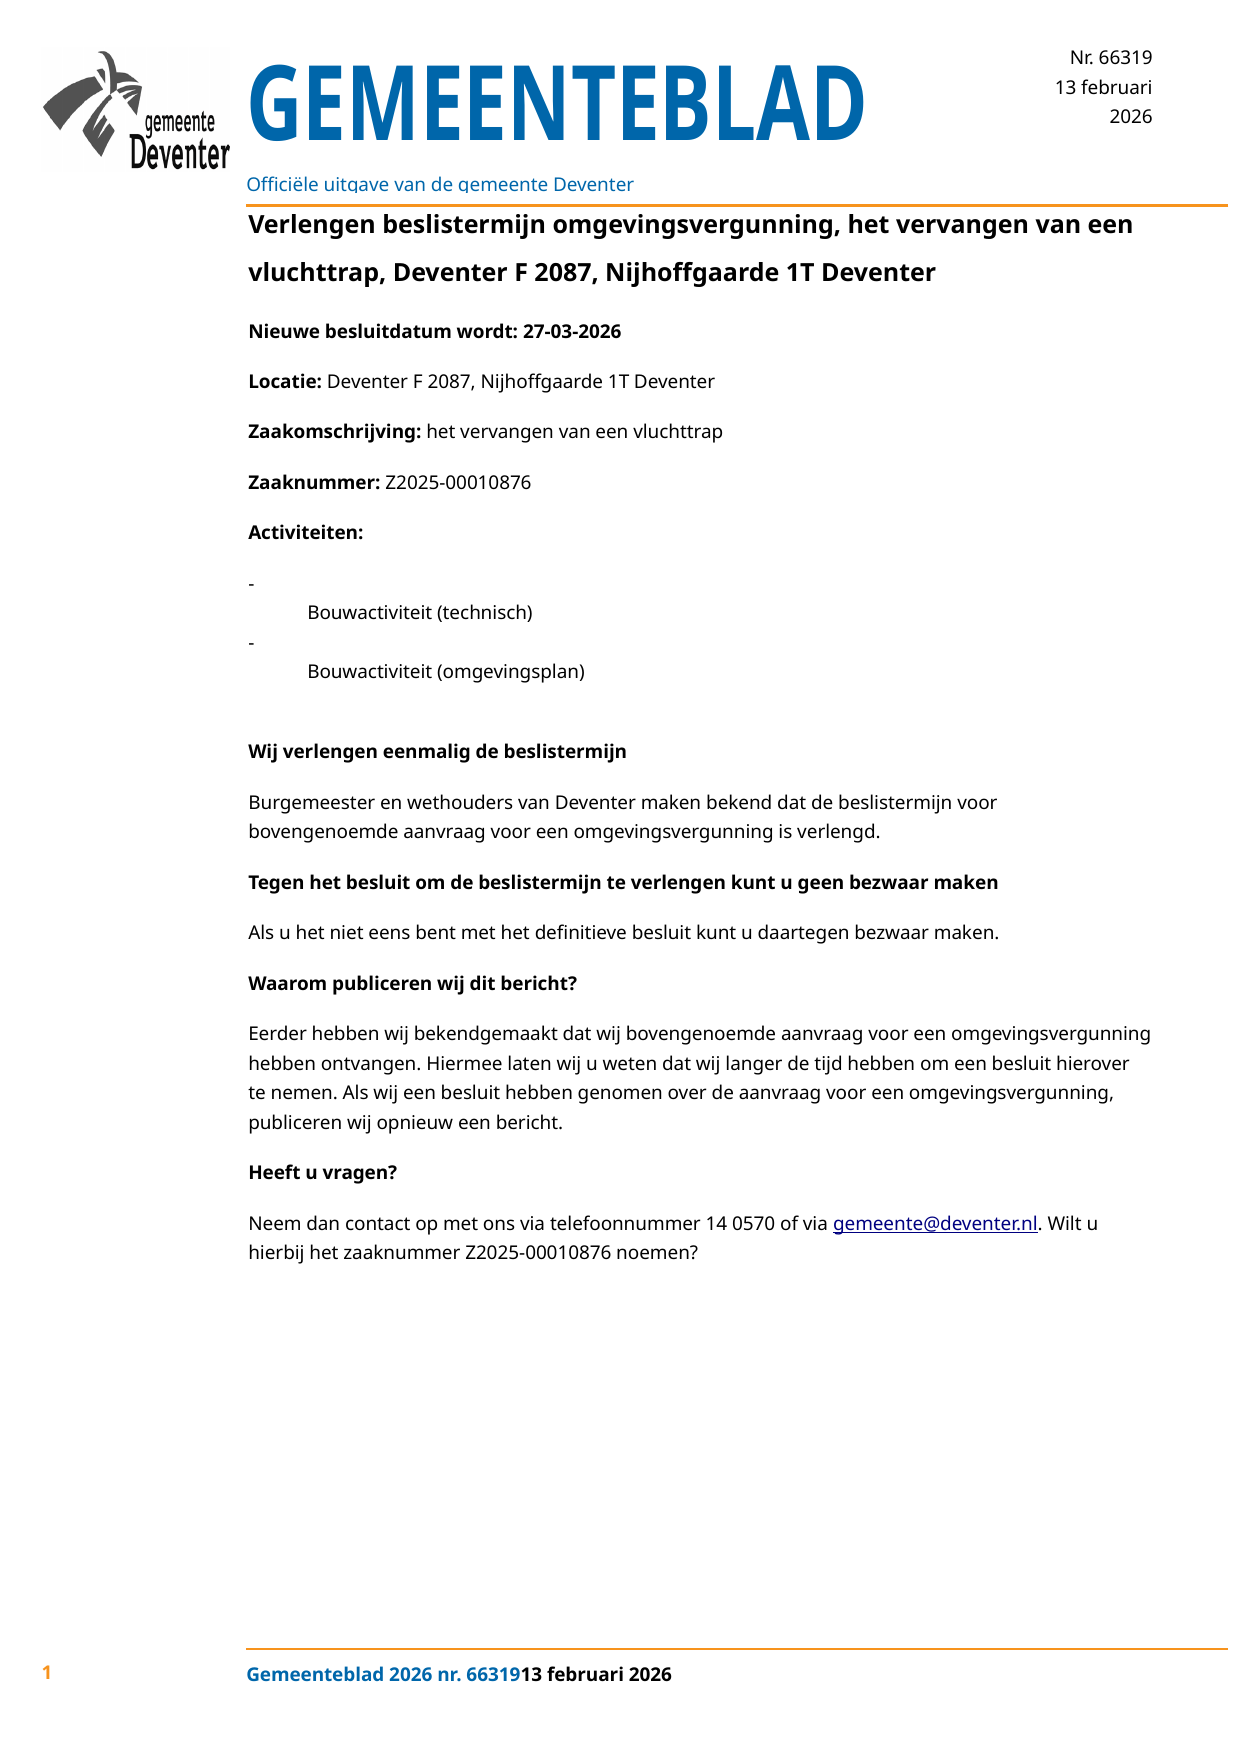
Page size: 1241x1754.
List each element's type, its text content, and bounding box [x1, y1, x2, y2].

text Waarom publiceren wij dit bericht? [248, 970, 1152, 996]
text Zaaknummer: Z2025-00010876 [248, 469, 1152, 495]
text Activiteiten: [248, 519, 1152, 545]
text Zaakomschrijving: het vervangen van een vluchttrap [248, 419, 1152, 444]
text Nieuwe besluitdatum wordt: 27-03-2026 [248, 318, 1152, 344]
text Verlengen beslistermijn omgevingsvergunning, het vervangen van een vluchttrap, Deventer F 2087, Nijhoffgaarde 1T Deventer [248, 207, 1152, 288]
list Bouwactiviteit (omgevingsplan) [248, 659, 1152, 684]
list Bouwactiviteit (technisch) [248, 599, 1152, 625]
text Als u het niet eens bent met het definitieve besluit kunt u daartegen bezwaar maken. [248, 919, 1152, 945]
text Wij verlengen eenmalig de beslistermijn [248, 739, 1152, 764]
text Tegen het besluit om de beslistermijn te verlengen kunt u geen bezwaar maken [248, 869, 1152, 895]
text Heeft u vragen? [248, 1159, 1152, 1185]
picture [41, 47, 231, 172]
text Neem dan contact op met ons via telefoonnummer 14 0570 of via gemeente@deventer.nl. Wilt u hierbij het zaaknummer Z2025-00010876 noemen? [248, 1210, 1152, 1265]
text Locatie: Deventer F 2087, Nijhoffgaarde 1T Deventer [248, 368, 1152, 394]
text Eerder hebben wij bekendgemaakt dat wij bovengenoemde aanvraag voor een omgevingsvergunning hebben ontvangen. Hiermee laten wij u weten dat wij langer de tijd hebben om een besluit hierover te nemen. Als wij een besluit hebben genomen over de aanvraag voor een omgevingsvergunning, publiceren wij opnieuw een bericht. [248, 1020, 1152, 1135]
text Burgemeester en wethouders van Deventer maken bekend dat de beslistermijn voor bovengenoemde aanvraag voor een omgevingsvergunning is verlengd. [248, 789, 1152, 844]
